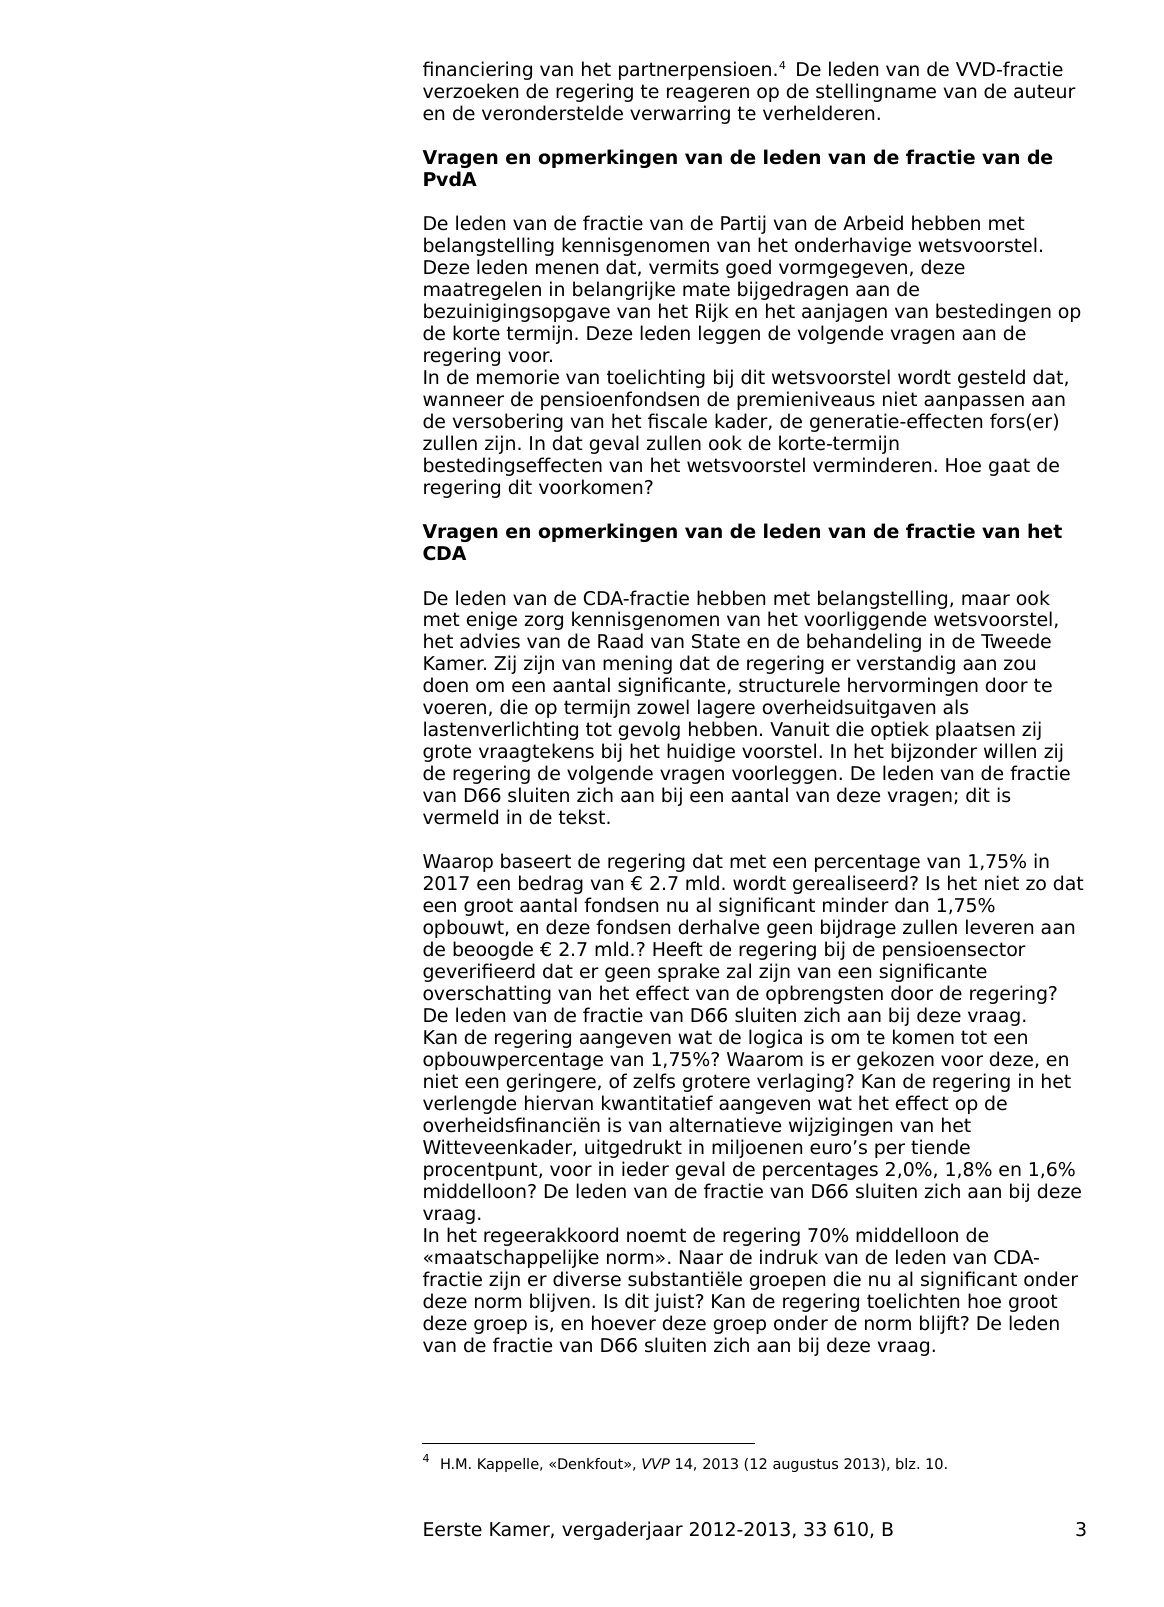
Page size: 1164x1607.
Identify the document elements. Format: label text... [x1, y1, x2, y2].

text De leden van de fractie van de Partij van de Arbeid hebben met belangstelling kennisgenomen van het onderhavige wetsvoorstel. Deze leden menen dat, vermits goed vormgegeven, deze maatregelen in belangrijke mate bijgedragen aan de bezuinigingsopgave van het Rijk en het aanjagen van bestedingen op de korte termijn. Deze leden leggen de volgende vragen aan de regering voor. [422, 213, 1087, 367]
text De leden van de CDA-fractie hebben met belangstelling, maar ook met enige zorg kennisgenomen van het voorliggende wetsvoorstel, het advies van de Raad van State en de behandeling in de Tweede Kamer. Zij zijn van mening dat de regering er verstandig aan zou doen om een aantal significante, structurele hervormingen door te voeren, die op termijn zowel lagere overheidsuitgaven als lastenverlichting tot gevolg hebben. Vanuit die optiek plaatsen zij grote vraagtekens bij het huidige voorstel. In het bijzonder willen zij de regering de volgende vragen voorleggen. De leden van de fractie van D66 sluiten zich aan bij een aantal van deze vragen; dit is vermeld in de tekst. [422, 587, 1087, 829]
text Waarop baseert de regering dat met een percentage van 1,75% in 2017 een bedrag van € 2.7 mld. wordt gerealiseerd? Is het niet zo dat een groot aantal fondsen nu al significant minder dan 1,75% opbouwt, en deze fondsen derhalve geen bijdrage zullen leveren aan de beoogde € 2.7 mld.? Heeft de regering bij de pensioensector geverifieerd dat er geen sprake zal zijn van een significante overschatting van het effect van de opbrengsten door de regering? De leden van de fractie van D66 sluiten zich aan bij deze vraag. [422, 851, 1087, 1027]
text H.M. Kappelle, «Denkfout», VVP 14, 2013 (12 augustus 2013), blz. 10. [422, 1452, 1087, 1474]
text financiering van het partnerpensioen. De leden van de VVD-fractie verzoeken de regering te reageren op de stellingname van de auteur en de veronderstelde verwarring te verhelderen. [422, 59, 1087, 125]
subtitle Vragen en opmerkingen van de leden van de fractie van de PvdA [422, 147, 1087, 191]
text Kan de regering aangeven wat de logica is om te komen tot een opbouwpercentage van 1,75%? Waarom is er gekozen voor deze, en niet een geringere, of zelfs grotere verlaging? Kan de regering in het verlengde hiervan kwantitatief aangeven wat het effect op de overheidsfinanciën is van alternatieve wijzigingen van het Witteveenkader, uitgedrukt in miljoenen euro’s per tiende procentpunt, voor in ieder geval de percentages 2,0%, 1,8% en 1,6% middelloon? De leden van de fractie van D66 sluiten zich aan bij deze vraag. [422, 1027, 1087, 1225]
text In het regeerakkoord noemt de regering 70% middelloon de «maatschappelijke norm». Naar de indruk van de leden van CDA-fractie zijn er diverse substantiële groepen die nu al significant onder deze norm blijven. Is dit juist? Kan de regering toelichten hoe groot deze groep is, en hoever deze groep onder de norm blijft? De leden van de fractie van D66 sluiten zich aan bij deze vraag. [422, 1225, 1087, 1357]
text In de memorie van toelichting bij dit wetsvoorstel wordt gesteld dat, wanneer de pensioenfondsen de premieniveaus niet aanpassen aan de versobering van het fiscale kader, de generatie-effecten fors(er) zullen zijn. In dat geval zullen ook de korte-termijn bestedingseffecten van het wetsvoorstel verminderen. Hoe gaat de regering dit voorkomen? [422, 367, 1087, 499]
subtitle Vragen en opmerkingen van de leden van de fractie van het CDA [422, 521, 1087, 565]
